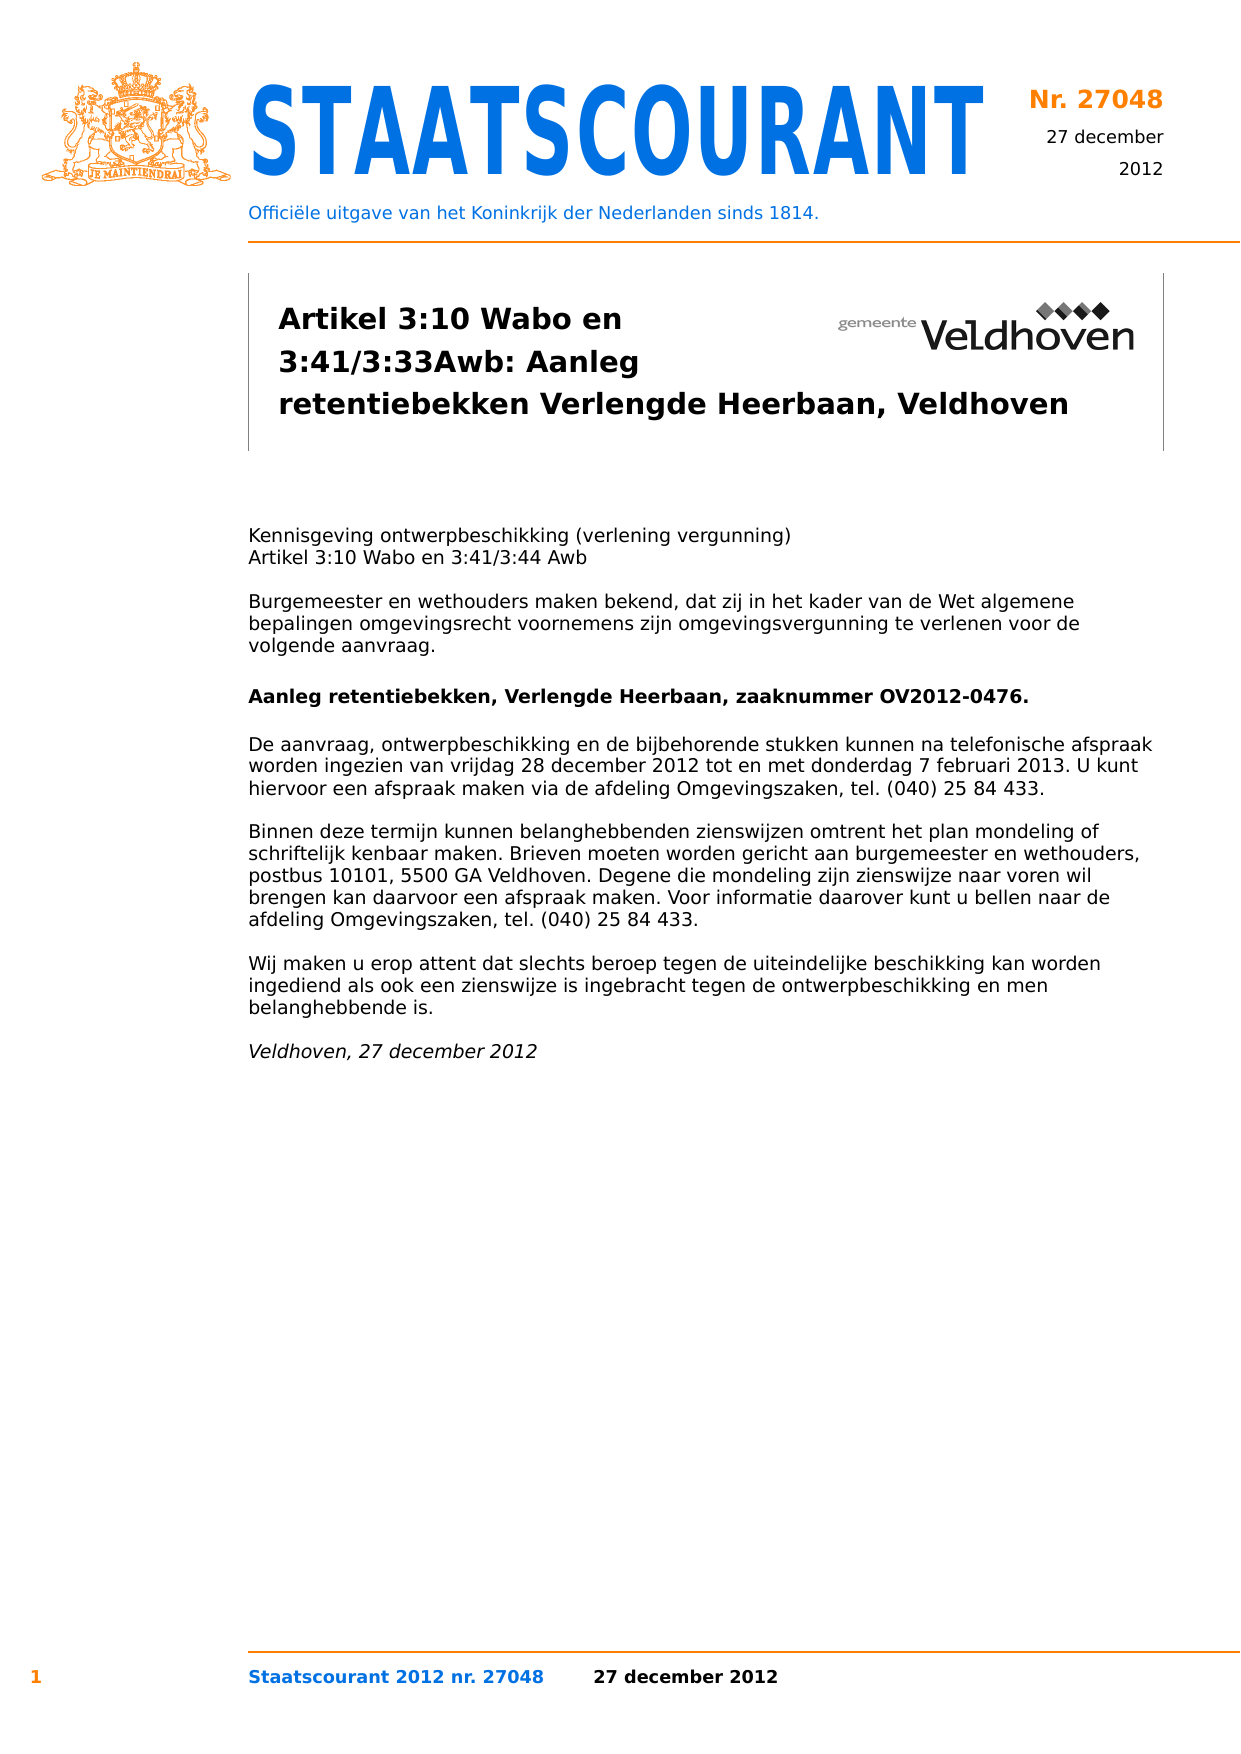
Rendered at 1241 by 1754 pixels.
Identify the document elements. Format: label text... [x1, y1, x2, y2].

text De aanvraag, ontwerpbeschikking en de bijbehorende stukken kunnen na telefonische afspraak worden ingezien van vrijdag 28 december 2012 tot en met donderdag 7 februari 2013. U kunt hiervoor een afspraak maken via de afdeling Omgevingszaken, tel. (040) 25 84 433. [248, 733, 1163, 799]
table_cell Officiële uitgave van het Koninkrijk der Nederlanden sinds 1814. [248, 203, 1240, 241]
text Veldhoven, 27 december 2012 [248, 1041, 1163, 1063]
subtitle Aanleg retentiebekken, Verlengde Heerbaan, zaaknummer OV2012-0476. [248, 686, 1163, 708]
table_header STAATSCOURANT [248, 62, 998, 203]
table_cell 27 december [998, 121, 1240, 153]
text Kennisgeving ontwerpbeschikking (verlening vergunning) [248, 525, 1163, 547]
table_header [25, 62, 248, 241]
table_header Nr. 27048 [998, 62, 1240, 121]
table_cell 2012 [998, 153, 1240, 203]
picture [41, 62, 231, 186]
picture [838, 302, 1134, 350]
text Burgemeester en wethouders maken bekend, dat zij in het kader van de Wet algemene bepalingen omgevingsrecht voornemens zijn omgevingsvergunning te verlenen voor de volgende aanvraag. [248, 591, 1163, 656]
text Artikel 3:10 Wabo en 3:41/3:44 Awb [248, 547, 1163, 569]
text Binnen deze termijn kunnen belanghebbenden zienswijzen omtrent het plan mondeling of schriftelijk kenbaar maken. Brieven moeten worden gericht aan burgemeester en wethouders, postbus 10101, 5500 GA Veldhoven. Degene die mondeling zijn zienswijze naar voren wil brengen kan daarvoor een afspraak maken. Voor informatie daarover kunt u bellen naar de afdeling Omgevingszaken, tel. (040) 25 84 433. [248, 821, 1163, 931]
subtitle Artikel 3:10 Wabo en 3:41/3:33Awb: Aanleg retentiebekken Verlengde Heerbaan, Veldhoven [249, 273, 1163, 451]
text Wij maken u erop attent dat slechts beroep tegen de uiteindelijke beschikking kan worden ingediend als ook een zienswijze is ingebracht tegen de ontwerpbeschikking en men belanghebbende is. [248, 953, 1163, 1019]
